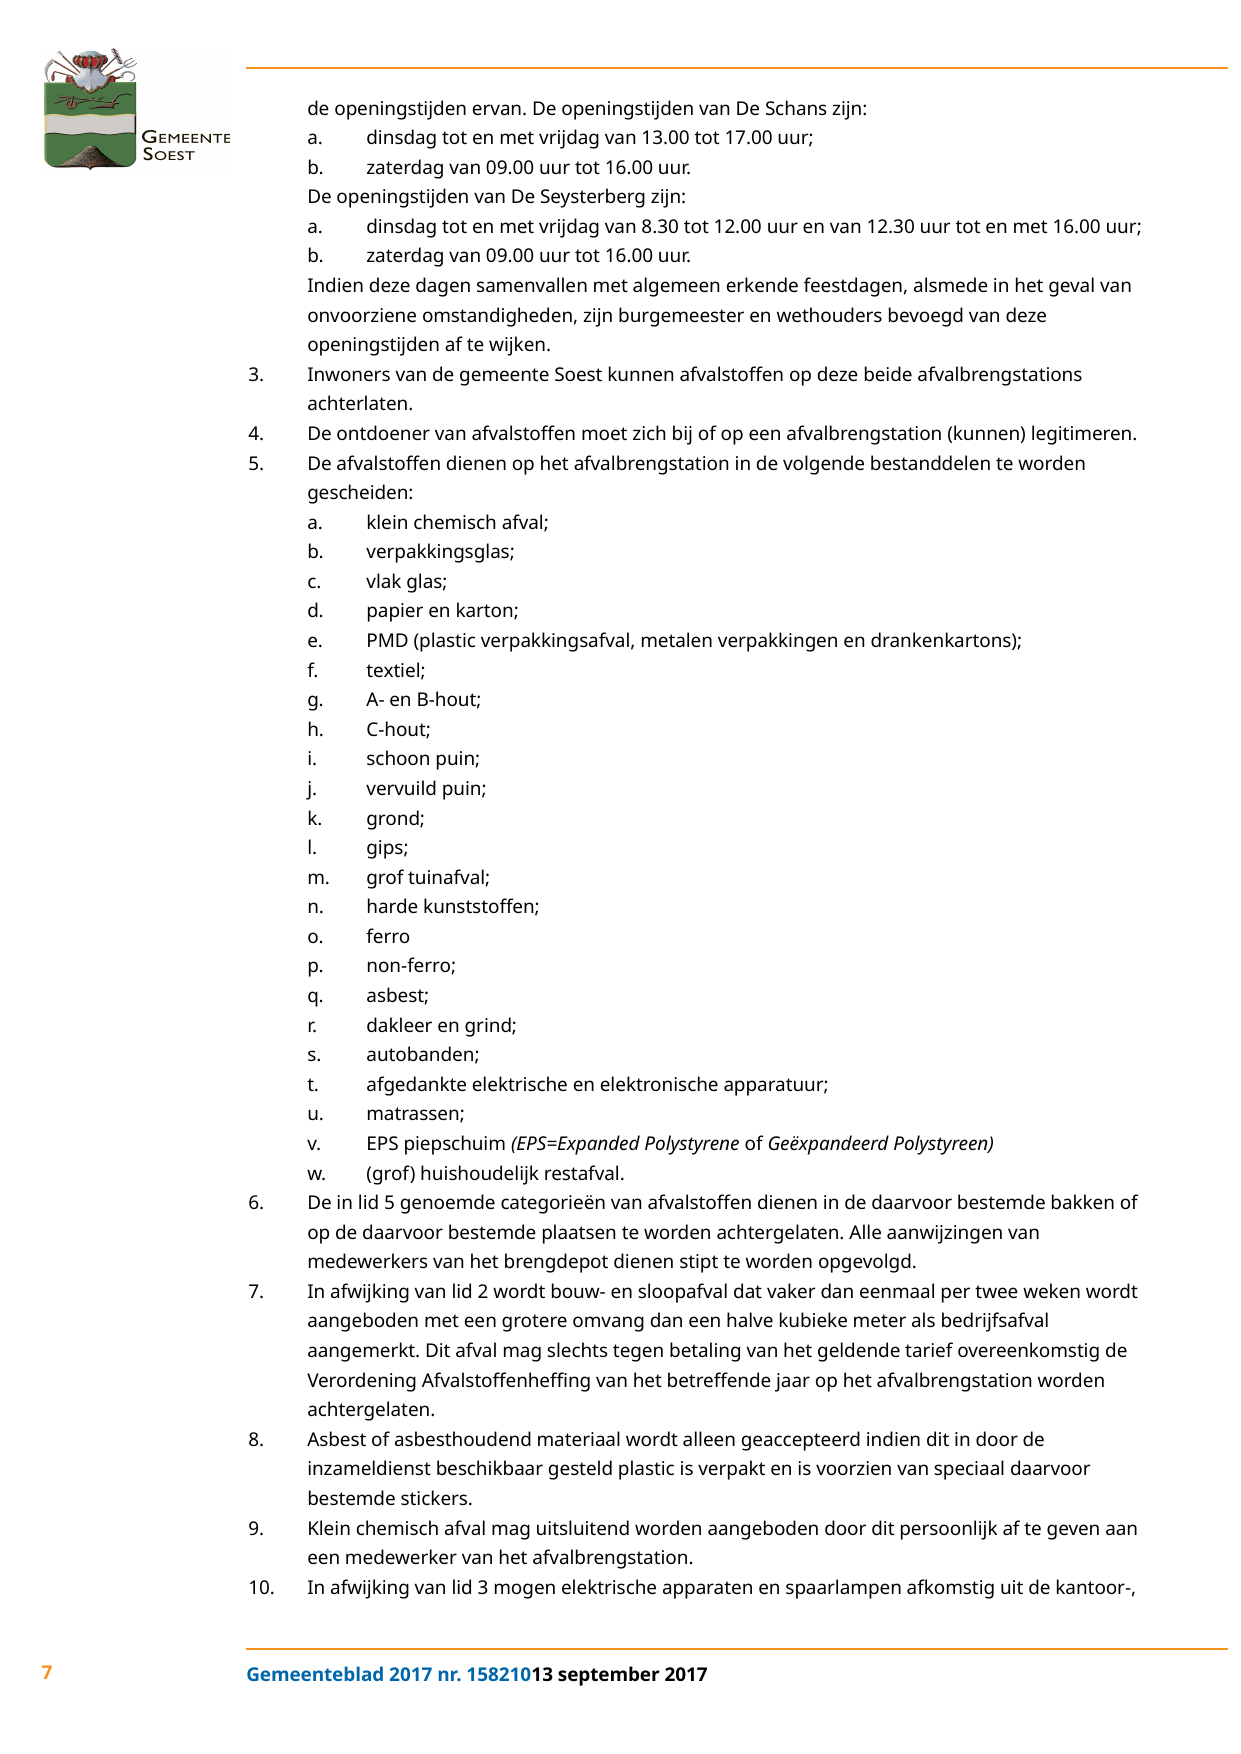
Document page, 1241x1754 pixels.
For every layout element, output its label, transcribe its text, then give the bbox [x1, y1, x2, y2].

list vervuild puin; [307, 775, 1152, 801]
list asbest; [307, 982, 1152, 1008]
list PMD (plastic verpakkingsafval, metalen verpakkingen en drankenkartons); [307, 627, 1152, 653]
list vlak glas; [307, 568, 1152, 594]
list grof tuinafval; [307, 864, 1152, 890]
list Inwoners van de gemeente Soest kunnen afvalstoffen op deze beide afvalbrengstations achterlaten. [248, 361, 1152, 416]
list Klein chemisch afval mag uitsluitend worden aangeboden door dit persoonlijk af te geven aan een medewerker van het afvalbrengstation. [248, 1515, 1152, 1570]
list De openingstijden van De Seysterberg zijn: [248, 183, 1152, 209]
picture [41, 47, 231, 172]
list verpakkingsglas; [307, 538, 1152, 564]
list afgedankte elektrische en elektronische apparatuur; [307, 1071, 1152, 1097]
list In afwijking van lid 2 wordt bouw- en sloopafval dat vaker dan eenmaal per twee weken wordt aangeboden met een grotere omvang dan een halve kubieke meter als bedrijfsafval aangemerkt. Dit afval mag slechts tegen betaling van het geldende tarief overeenkomstig de Verordening Afvalstoffenheffing van het betreffende jaar op het afvalbrengstation worden achtergelaten. [248, 1278, 1152, 1422]
list De ontdoener van afvalstoffen moet zich bij of op een afvalbrengstation (kunnen) legitimeren. [248, 420, 1152, 446]
list de openingstijden ervan. De openingstijden van De Schans zijn: [248, 95, 1152, 121]
list Asbest of asbesthoudend materiaal wordt alleen geaccepteerd indien dit in door de inzameldienst beschikbaar gesteld plastic is verpakt en is voorzien van speciaal daarvoor bestemde stickers. [248, 1426, 1152, 1511]
list gips; [307, 834, 1152, 860]
list EPS piepschuim (EPS=Expanded Polystyrene of Geëxpandeerd Polystyreen) [307, 1130, 1152, 1156]
list non-ferro; [307, 953, 1152, 978]
list A- en B-hout; [307, 686, 1152, 712]
list matrassen; [307, 1101, 1152, 1126]
list dinsdag tot en met vrijdag van 8.30 tot 12.00 uur en van 12.30 uur tot en met 16.00 uur; [307, 213, 1152, 239]
list schoon puin; [307, 746, 1152, 771]
list De in lid 5 genoemde categorieën van afvalstoffen dienen in de daarvoor bestemde bakken of op de daarvoor bestemde plaatsen te worden achtergelaten. Alle aanwijzingen van medewerkers van het brengdepot dienen stipt te worden opgevolgd. [248, 1189, 1152, 1274]
list textiel; [307, 657, 1152, 683]
list dakleer en grind; [307, 1012, 1152, 1038]
list klein chemisch afval; [307, 509, 1152, 535]
list In afwijking van lid 3 mogen elektrische apparaten en spaarlampen afkomstig uit de kantoor-, [248, 1574, 1152, 1600]
list ferro [307, 923, 1152, 949]
list harde kunststoffen; [307, 893, 1152, 919]
list C-hout; [307, 716, 1152, 742]
list dinsdag tot en met vrijdag van 13.00 tot 17.00 uur; [307, 124, 1152, 150]
list (grof) huishoudelijk restafval. [307, 1160, 1152, 1186]
list grond; [307, 805, 1152, 831]
list De afvalstoffen dienen op het afvalbrengstation in de volgende bestanddelen te worden gescheiden: [248, 450, 1152, 505]
list autobanden; [307, 1041, 1152, 1067]
list Indien deze dagen samenvallen met algemeen erkende feestdagen, alsmede in het geval van onvoorziene omstandigheden, zijn burgemeester en wethouders bevoegd van deze openingstijden af te wijken. [248, 272, 1152, 357]
list zaterdag van 09.00 uur tot 16.00 uur. [307, 154, 1152, 180]
list zaterdag van 09.00 uur tot 16.00 uur. [307, 243, 1152, 268]
list papier en karton; [307, 598, 1152, 623]
